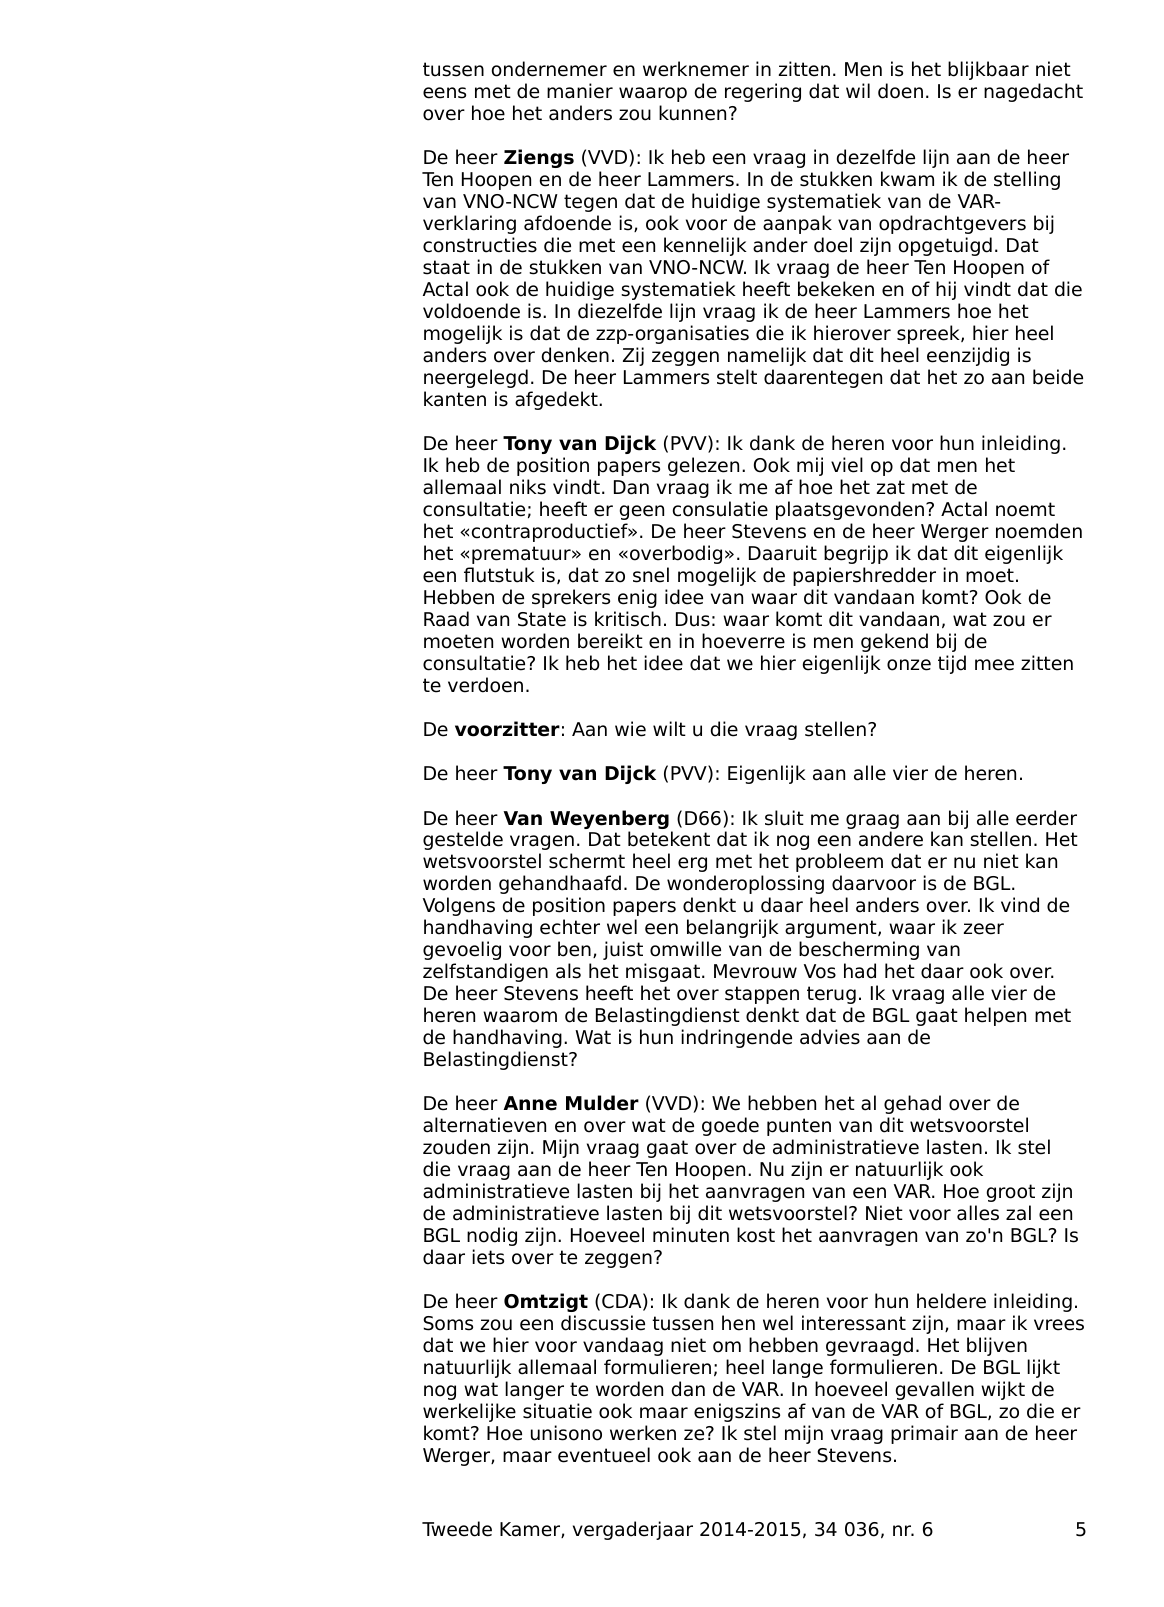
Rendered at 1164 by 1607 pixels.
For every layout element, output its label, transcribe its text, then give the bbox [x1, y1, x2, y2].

text De voorzitter: Aan wie wilt u die vraag stellen? [422, 719, 1087, 741]
text De heer Tony van Dijck (PVV): Ik dank de heren voor hun inleiding. Ik heb de position papers gelezen. Ook mij viel op dat men het allemaal niks vindt. Dan vraag ik me af hoe het zat met de consultatie; heeft er geen consulatie plaatsgevonden? Actal noemt het «contraproductief». De heer Stevens en de heer Werger noemden het «prematuur» en «overbodig». Daaruit begrijp ik dat dit eigenlijk een flutstuk is, dat zo snel mogelijk de papiershredder in moet. Hebben de sprekers enig idee van waar dit vandaan komt? Ook de Raad van State is kritisch. Dus: waar komt dit vandaan, wat zou er moeten worden bereikt en in hoeverre is men gekend bij de consultatie? Ik heb het idee dat we hier eigenlijk onze tijd mee zitten te verdoen. [422, 433, 1087, 697]
text De heer Omtzigt (CDA): Ik dank de heren voor hun heldere inleiding. Soms zou een discussie tussen hen wel interessant zijn, maar ik vrees dat we hier voor vandaag niet om hebben gevraagd. Het blijven natuurlijk allemaal formulieren; heel lange formulieren. De BGL lijkt nog wat langer te worden dan de VAR. In hoeveel gevallen wijkt de werkelijke situatie ook maar enigszins af van de VAR of BGL, zo die er komt? Hoe unisono werken ze? Ik stel mijn vraag primair aan de heer Werger, maar eventueel ook aan de heer Stevens. [422, 1291, 1087, 1467]
text De heer Anne Mulder (VVD): We hebben het al gehad over de alternatieven en over wat de goede punten van dit wetsvoorstel zouden zijn. Mijn vraag gaat over de administratieve lasten. Ik stel die vraag aan de heer Ten Hoopen. Nu zijn er natuurlijk ook administratieve lasten bij het aanvragen van een VAR. Hoe groot zijn de administratieve lasten bij dit wetsvoorstel? Niet voor alles zal een BGL nodig zijn. Hoeveel minuten kost het aanvragen van zo'n BGL? Is daar iets over te zeggen? [422, 1093, 1087, 1269]
text De heer Van Weyenberg (D66): Ik sluit me graag aan bij alle eerder gestelde vragen. Dat betekent dat ik nog een andere kan stellen. Het wetsvoorstel schermt heel erg met het probleem dat er nu niet kan worden gehandhaafd. De wonderoplossing daarvoor is de BGL. Volgens de position papers denkt u daar heel anders over. Ik vind de handhaving echter wel een belangrijk argument, waar ik zeer gevoelig voor ben, juist omwille van de bescherming van zelfstandigen als het misgaat. Mevrouw Vos had het daar ook over. De heer Stevens heeft het over stappen terug. Ik vraag alle vier de heren waarom de Belastingdienst denkt dat de BGL gaat helpen met de handhaving. Wat is hun indringende advies aan de Belastingdienst? [422, 807, 1087, 1071]
text De heer Tony van Dijck (PVV): Eigenlijk aan alle vier de heren. [422, 763, 1087, 785]
text tussen ondernemer en werknemer in zitten. Men is het blijkbaar niet eens met de manier waarop de regering dat wil doen. Is er nagedacht over hoe het anders zou kunnen? [422, 59, 1087, 125]
text De heer Ziengs (VVD): Ik heb een vraag in dezelfde lijn aan de heer Ten Hoopen en de heer Lammers. In de stukken kwam ik de stelling van VNO-NCW tegen dat de huidige systematiek van de VAR-verklaring afdoende is, ook voor de aanpak van opdrachtgevers bij constructies die met een kennelijk ander doel zijn opgetuigd. Dat staat in de stukken van VNO-NCW. Ik vraag de heer Ten Hoopen of Actal ook de huidige systematiek heeft bekeken en of hij vindt dat die voldoende is. In diezelfde lijn vraag ik de heer Lammers hoe het mogelijk is dat de zzp-organisaties die ik hierover spreek, hier heel anders over denken. Zij zeggen namelijk dat dit heel eenzijdig is neergelegd. De heer Lammers stelt daarentegen dat het zo aan beide kanten is afgedekt. [422, 147, 1087, 411]
